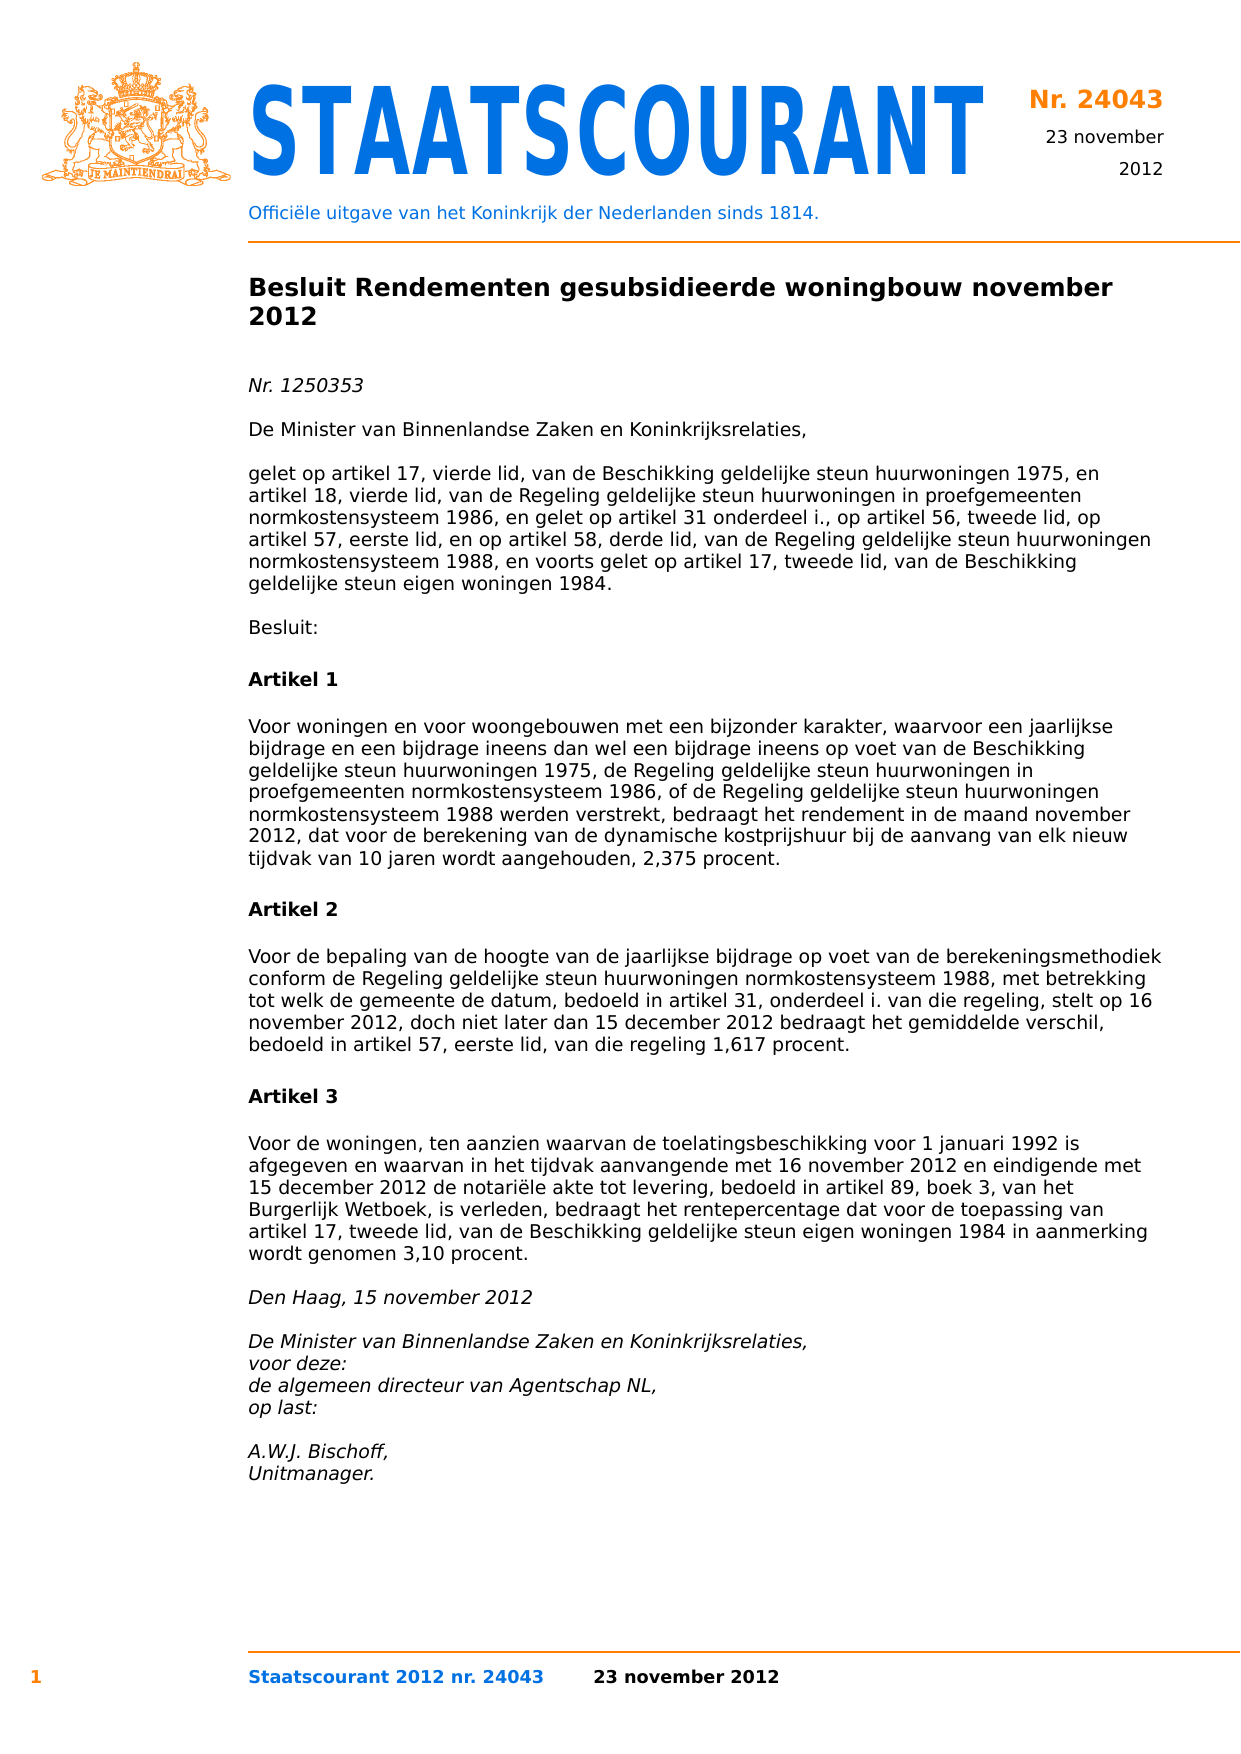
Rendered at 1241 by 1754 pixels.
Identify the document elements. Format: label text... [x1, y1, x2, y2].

table_cell 23 november [998, 121, 1240, 153]
subtitle Besluit Rendementen gesubsidieerde woningbouw november 2012 [248, 273, 1163, 331]
picture [41, 62, 231, 186]
text Voor woningen en voor woongebouwen met een bijzonder karakter, waarvoor een jaarlijkse bijdrage en een bijdrage ineens dan wel een bijdrage ineens op voet van de Beschikking geldelijke steun huurwoningen 1975, de Regeling geldelijke steun huurwoningen in proefgemeenten normkostensysteem 1986, of de Regeling geldelijke steun huurwoningen normkostensysteem 1988 werden verstrekt, bedraagt het rendement in de maand november 2012, dat voor de berekening van de dynamische kostprijshuur bij de aanvang van elk nieuw tijdvak van 10 jaren wordt aangehouden, 2,375 procent. [248, 716, 1163, 869]
subtitle Artikel 3 [248, 1086, 1163, 1108]
text Den Haag, 15 november 2012 [248, 1287, 1163, 1309]
text De Minister van Binnenlandse Zaken en Koninkrijksrelaties, [248, 419, 1163, 441]
table_header Nr. 24043 [998, 62, 1240, 121]
table_header STAATSCOURANT [248, 62, 998, 203]
subtitle Artikel 1 [248, 668, 1163, 691]
text Nr. 1250353 [248, 375, 1163, 397]
text gelet op artikel 17, vierde lid, van de Beschikking geldelijke steun huurwoningen 1975, en artikel 18, vierde lid, van de Regeling geldelijke steun huurwoningen in proefgemeenten normkostensysteem 1986, en gelet op artikel 31 onderdeel i., op artikel 56, tweede lid, op artikel 57, eerste lid, en op artikel 58, derde lid, van de Regeling geldelijke steun huurwoningen normkostensysteem 1988, en voorts gelet op artikel 17, tweede lid, van de Beschikking geldelijke steun eigen woningen 1984. [248, 463, 1163, 595]
text Voor de bepaling van de hoogte van de jaarlijkse bijdrage op voet van de berekeningsmethodiek conform de Regeling geldelijke steun huurwoningen normkostensysteem 1988, met betrekking tot welk de gemeente de datum, bedoeld in artikel 31, onderdeel i. van die regeling, stelt op 16 november 2012, doch niet later dan 15 december 2012 bedraagt het gemiddelde verschil, bedoeld in artikel 57, eerste lid, van die regeling 1,617 procent. [248, 946, 1163, 1056]
table_cell 2012 [998, 153, 1240, 203]
text De Minister van Binnenlandse Zaken en Koninkrijksrelaties, voor deze: de algemeen directeur van Agentschap NL, op last: A.W.J. Bischoff, Unitmanager. [248, 1331, 1163, 1485]
table_header [25, 62, 248, 241]
table_cell Officiële uitgave van het Koninkrijk der Nederlanden sinds 1814. [248, 203, 1240, 241]
text Besluit: [248, 617, 1163, 638]
text Voor de woningen, ten aanzien waarvan de toelatingsbeschikking voor 1 januari 1992 is afgegeven en waarvan in het tijdvak aanvangende met 16 november 2012 en eindigende met 15 december 2012 de notariële akte tot levering, bedoeld in artikel 89, boek 3, van het Burgerlijk Wetboek, is verleden, bedraagt het rentepercentage dat voor de toepassing van artikel 17, tweede lid, van de Beschikking geldelijke steun eigen woningen 1984 in aanmerking wordt genomen 3,10 procent. [248, 1133, 1163, 1265]
subtitle Artikel 2 [248, 899, 1163, 921]
